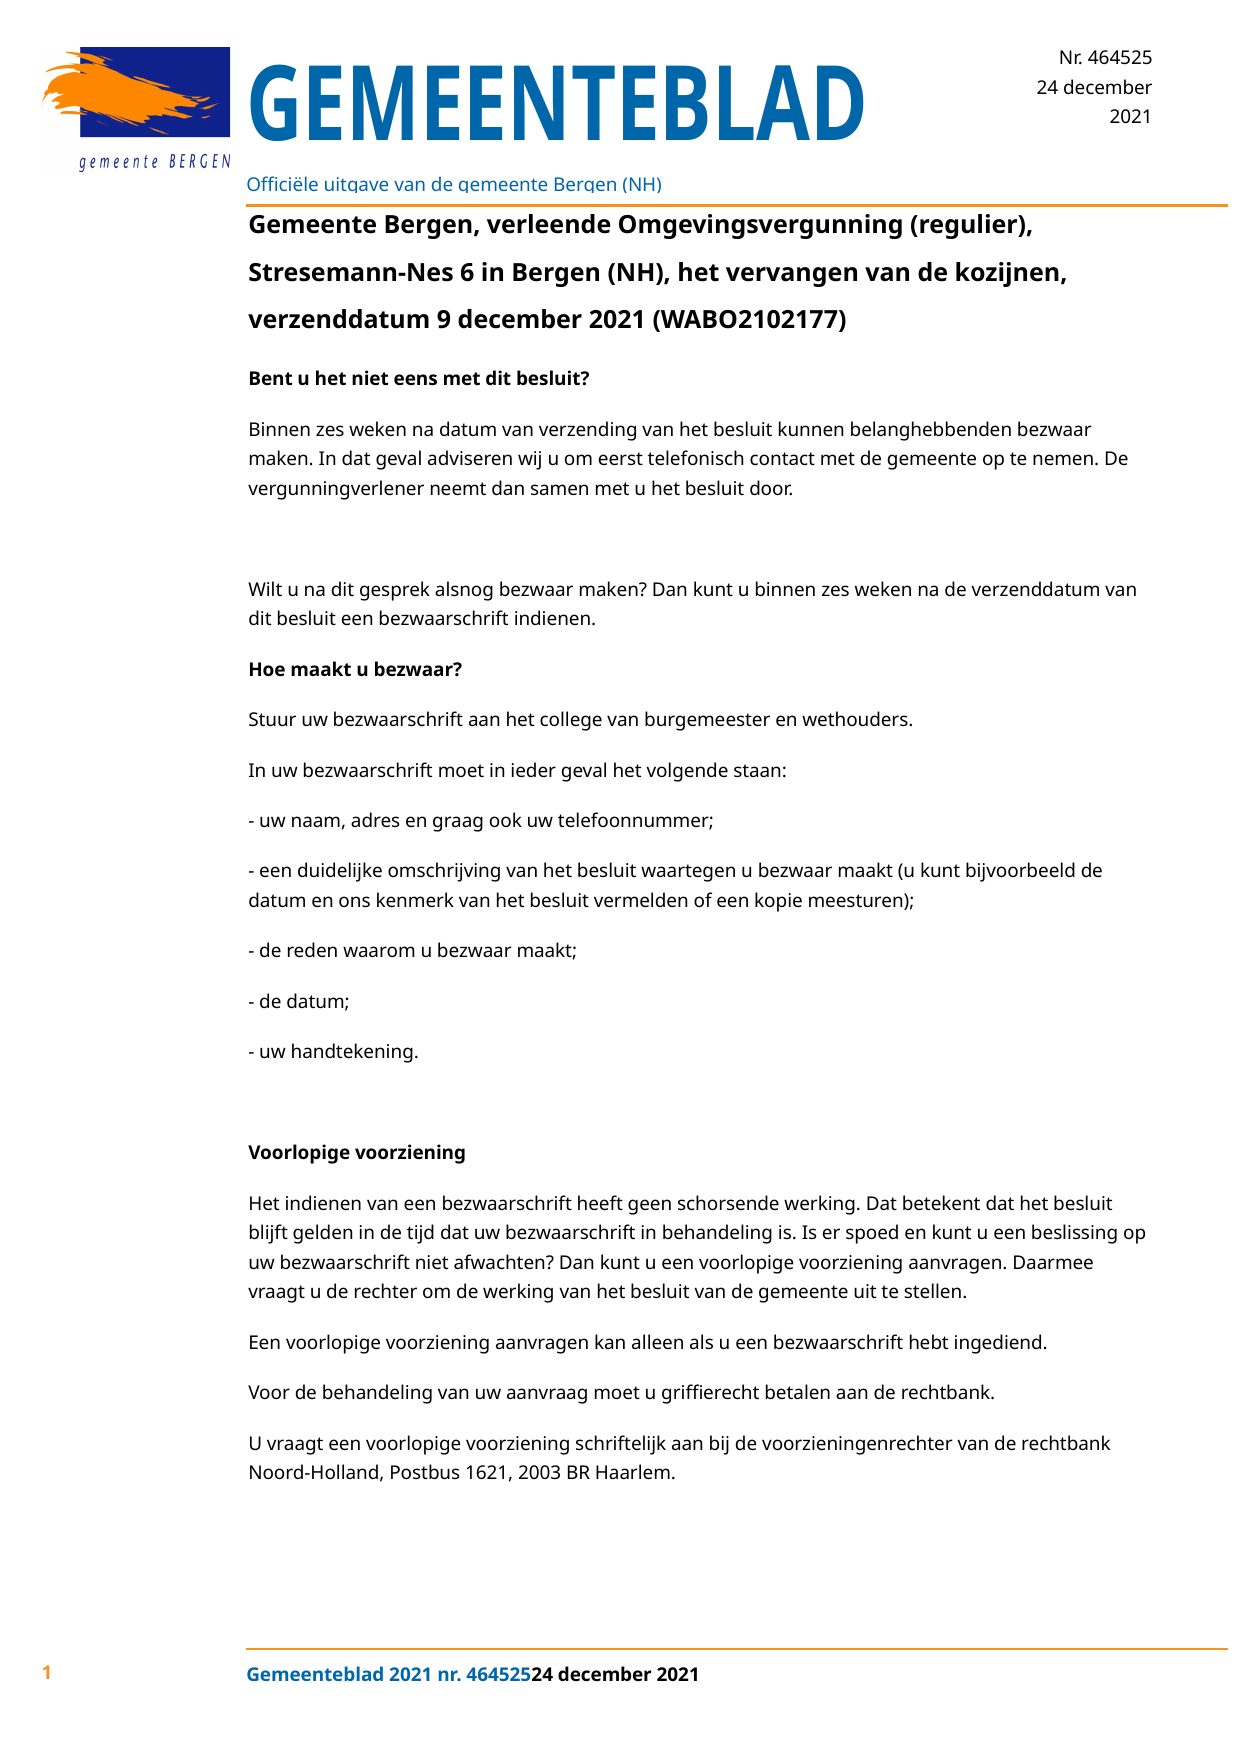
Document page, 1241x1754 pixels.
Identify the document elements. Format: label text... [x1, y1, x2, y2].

text Bent u het niet eens met dit besluit? [248, 366, 1152, 391]
text Een voorlopige voorziening aanvragen kan alleen als u een bezwaarschrift hebt ingediend. [248, 1329, 1152, 1354]
text U vraagt een voorlopige voorziening schriftelijk aan bij de voorzieningenrechter van de rechtbank Noord-Holland, Postbus 1621, 2003 BR Haarlem. [248, 1430, 1152, 1485]
picture [41, 47, 231, 172]
text Stuur uw bezwaarschrift aan het college van burgemeester en wethouders. [248, 706, 1152, 732]
text Voor de behandeling van uw aanvraag moet u griffierecht betalen aan de rechtbank. [248, 1379, 1152, 1405]
text - een duidelijke omschrijving van het besluit waartegen u bezwaar maakt (u kunt bijvoorbeeld de datum en ons kenmerk van het besluit vermelden of een kopie meesturen); [248, 858, 1152, 913]
text Hoe maakt u bezwaar? [248, 656, 1152, 682]
text Wilt u na dit gesprek alsnog bezwaar maken? Dan kunt u binnen zes weken na de verzenddatum van dit besluit een bezwaarschrift indienen. [248, 576, 1152, 631]
text - uw naam, adres en graag ook uw telefoonnummer; [248, 807, 1152, 833]
text - de datum; [248, 988, 1152, 1014]
text Binnen zes weken na datum van verzending van het besluit kunnen belanghebbenden bezwaar maken. In dat geval adviseren wij u om eerst telefonisch contact met de gemeente op te nemen. De vergunningverlener neemt dan samen met u het besluit door. [248, 416, 1152, 501]
text Het indienen van een bezwaarschrift heeft geen schorsende werking. Dat betekent dat het besluit blijft gelden in de tijd dat uw bezwaarschrift in behandeling is. Is er spoed en kunt u een beslissing op uw bezwaarschrift niet afwachten? Dan kunt u een voorlopige voorziening aanvragen. Daarmee vraagt u de rechter om de werking van het besluit van de gemeente uit te stellen. [248, 1190, 1152, 1304]
text In uw bezwaarschrift moet in ieder geval het volgende staan: [248, 757, 1152, 782]
text Gemeente Bergen, verleende Omgevingsvergunning (regulier), Stresemann-Nes 6 in Bergen (NH), het vervangen van de kozijnen, verzenddatum 9 december 2021 (WABO2102177) [248, 207, 1152, 336]
text Voorlopige voorziening [248, 1139, 1152, 1165]
text - uw handtekening. [248, 1038, 1152, 1064]
text - de reden waarom u bezwaar maakt; [248, 938, 1152, 963]
